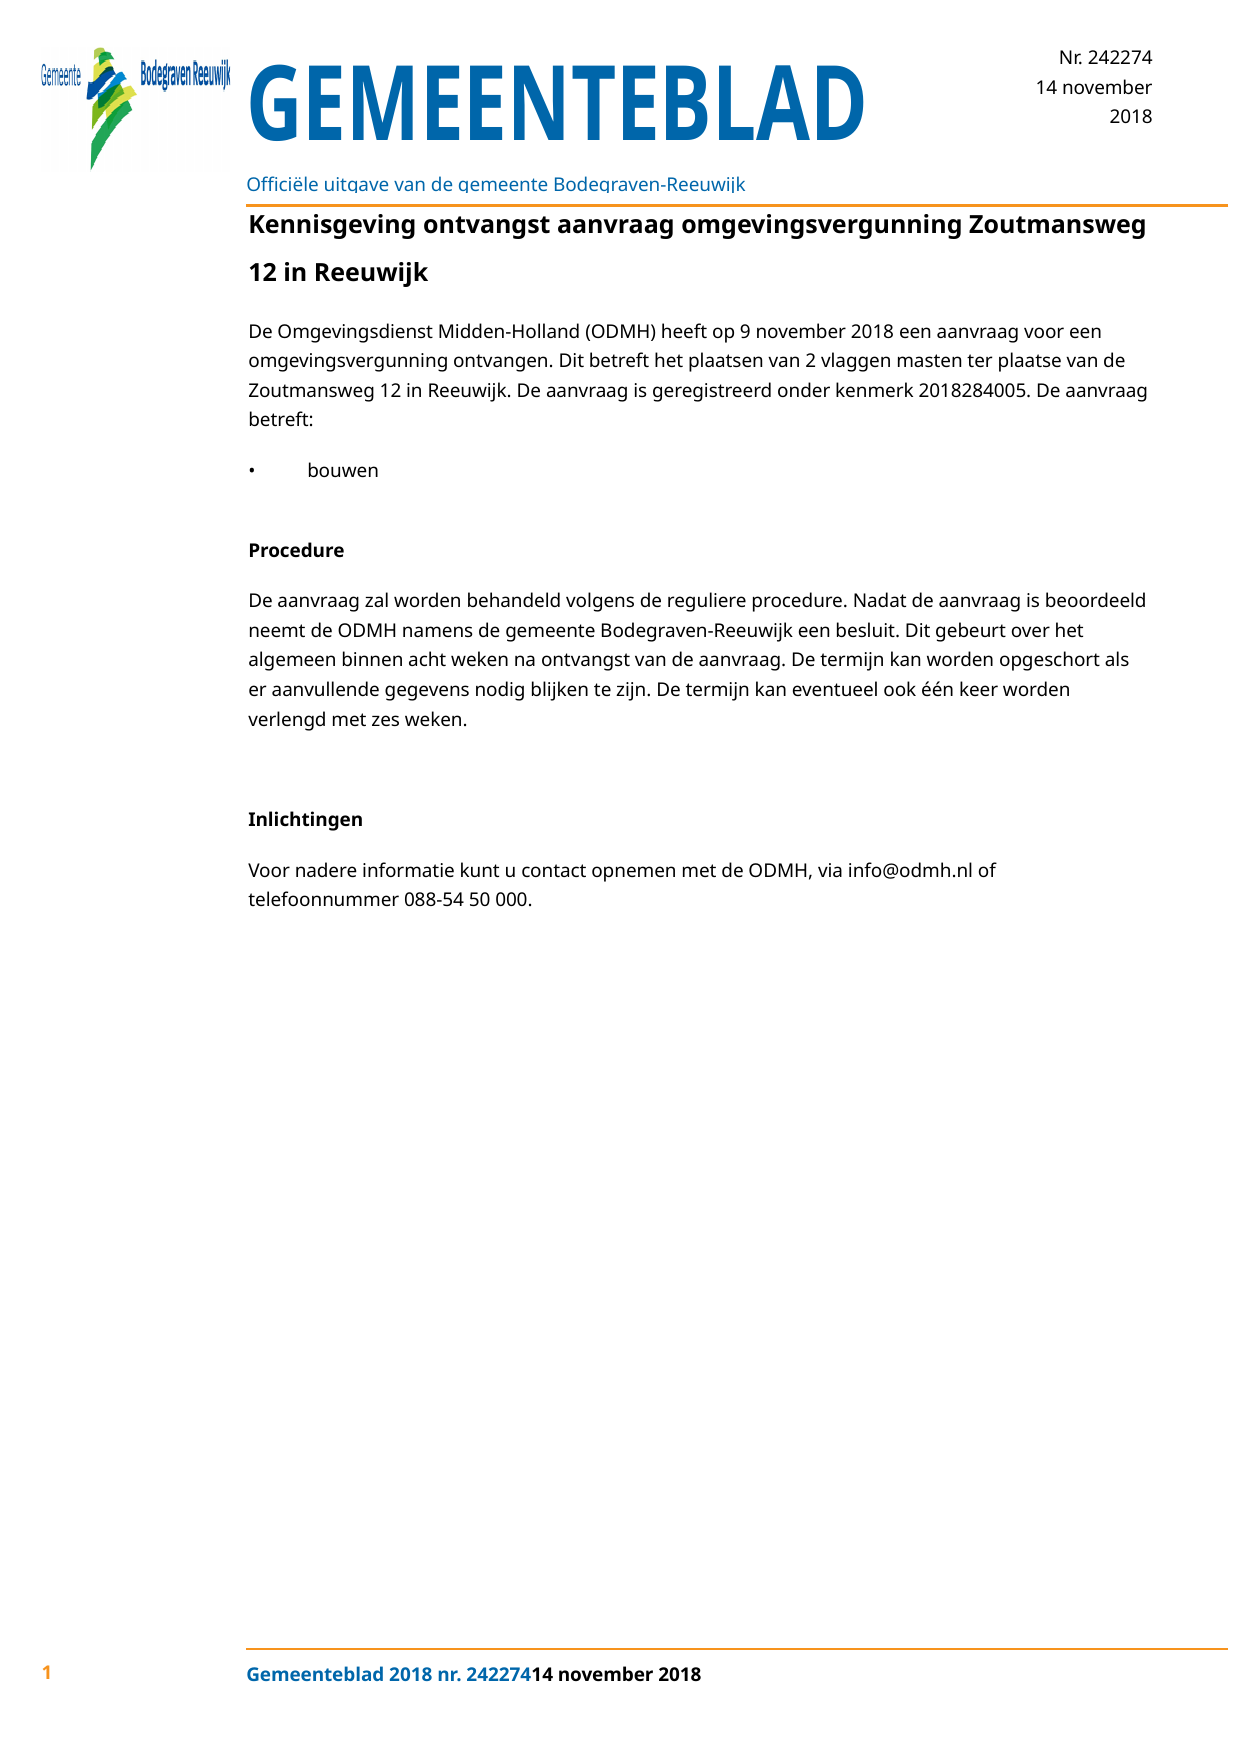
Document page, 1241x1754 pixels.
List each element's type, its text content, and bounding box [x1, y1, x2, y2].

text De Omgevingsdienst Midden-Holland (ODMH) heeft op 9 november 2018 een aanvraag voor een omgevingsvergunning ontvangen. Dit betreft het plaatsen van 2 vlaggen masten ter plaatse van de Zoutmansweg 12 in Reeuwijk. De aanvraag is geregistreerd onder kenmerk 2018284005. De aanvraag betreft: [248, 318, 1152, 432]
list bouwen [248, 457, 1152, 483]
text Inlichtingen [248, 807, 1152, 832]
text Kennisgeving ontvangst aanvraag omgevingsvergunning Zoutmansweg 12 in Reeuwijk [248, 207, 1152, 288]
picture [41, 47, 231, 172]
text Procedure [248, 537, 1152, 563]
text Voor nadere informatie kunt u contact opnemen met de ODMH, via info@odmh.nl of telefoonnummer 088-54 50 000. [248, 857, 1152, 912]
text De aanvraag zal worden behandeld volgens de reguliere procedure. Nadat de aanvraag is beoordeeld neemt de ODMH namens de gemeente Bodegraven-Reeuwijk een besluit. Dit gebeurt over het algemeen binnen acht weken na ontvangst van de aanvraag. De termijn kan worden opgeschort als er aanvullende gegevens nodig blijken te zijn. De termijn kan eventueel ook één keer worden verlengd met zes weken. [248, 587, 1152, 732]
